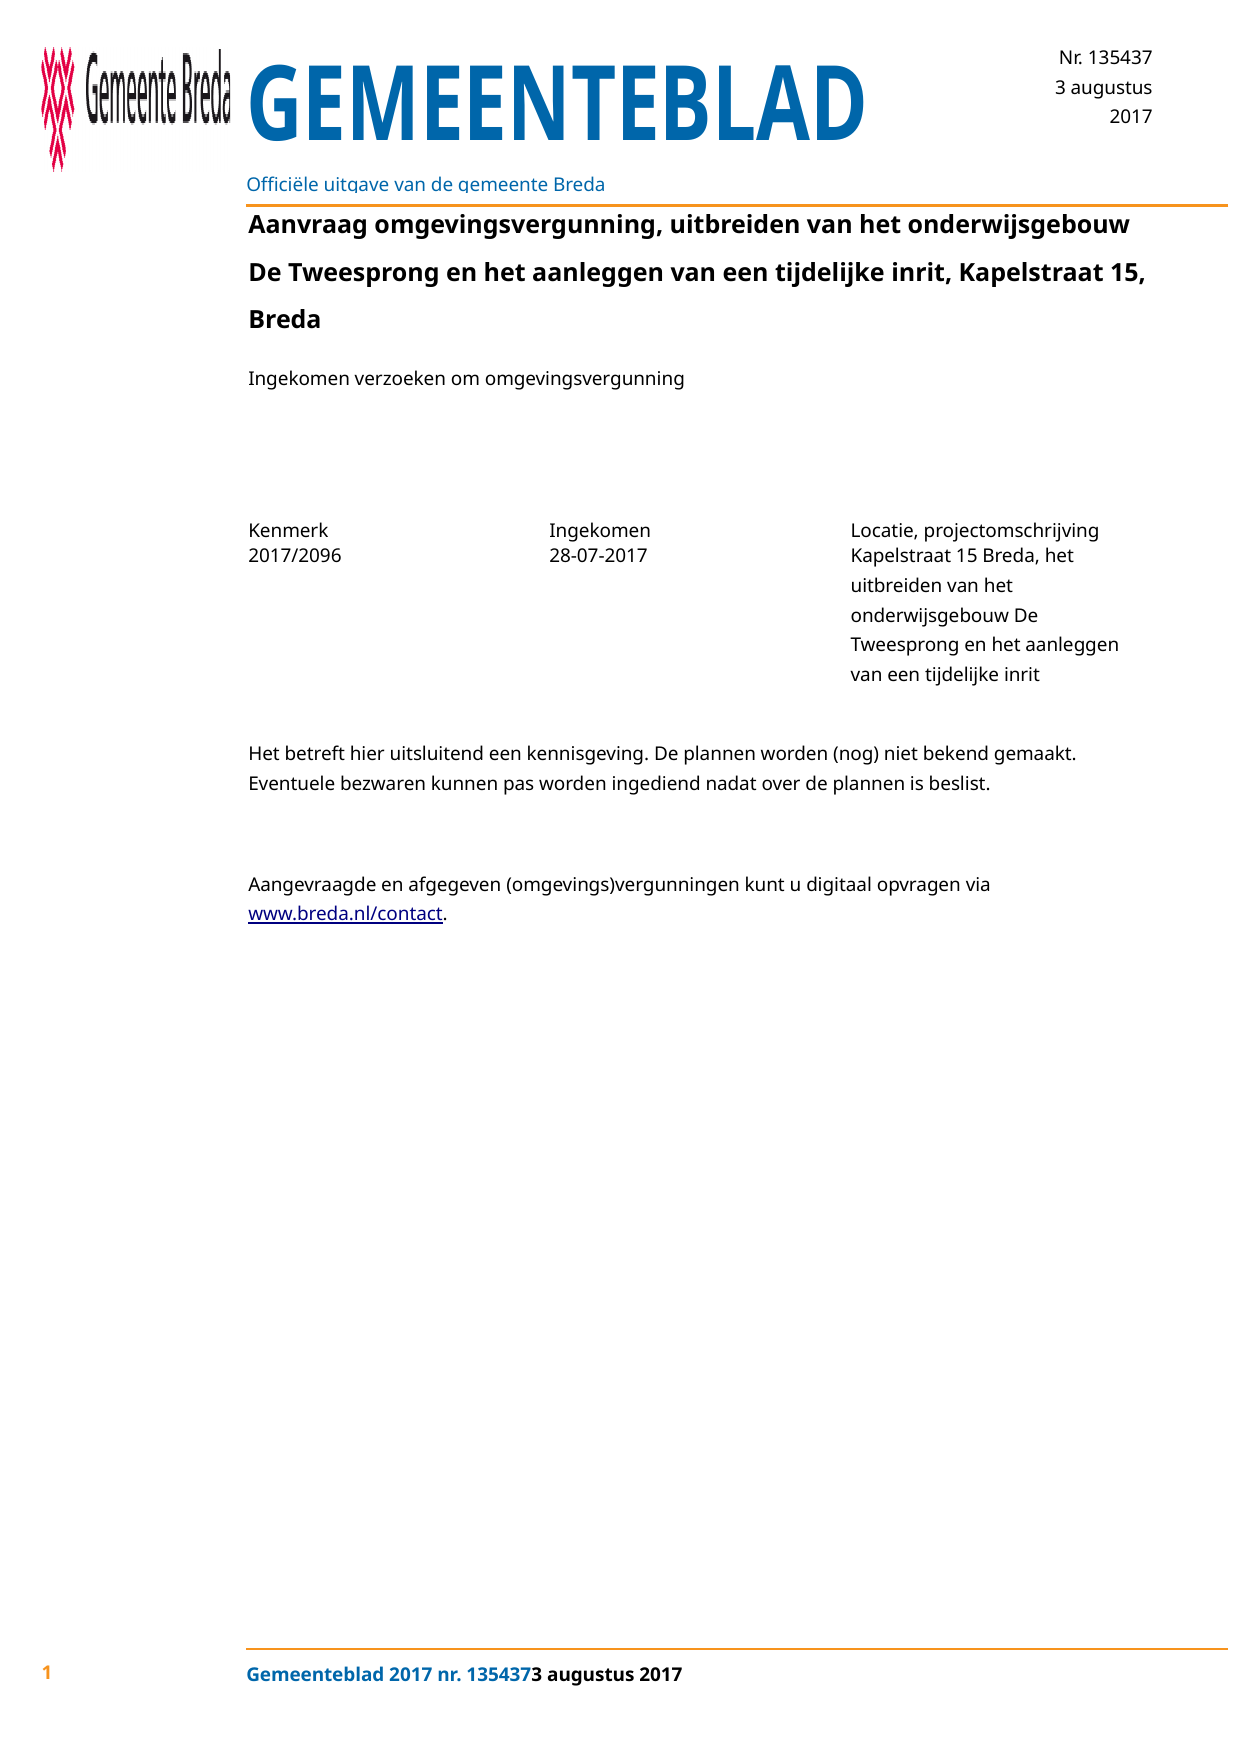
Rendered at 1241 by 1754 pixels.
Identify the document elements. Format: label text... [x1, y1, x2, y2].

picture [41, 47, 231, 172]
text Aanvraag omgevingsvergunning, uitbreiden van het onderwijsgebouw De Tweesprong en het aanleggen van een tijdelijke inrit, Kapelstraat 15, Breda [248, 207, 1152, 336]
table_cell 2017/2096 [248, 543, 549, 687]
text Aangevraagde en afgegeven (omgevings)vergunningen kunt u digitaal opvragen via www.breda.nl/contact. [248, 871, 1152, 926]
table_cell Kapelstraat 15 Breda, het uitbreiden van het onderwijsgebouw De Tweesprong en het aanleggen van een tijdelijke inrit [850, 543, 1152, 687]
table_header Locatie, projectomschrijving [850, 517, 1152, 543]
text Het betreft hier uitsluitend een kennisgeving. De plannen worden (nog) niet bekend gemaakt. Eventuele bezwaren kunnen pas worden ingediend nadat over de plannen is beslist. [248, 740, 1152, 796]
table_header Ingekomen [549, 517, 850, 543]
text Ingekomen verzoeken om omgevingsvergunning [248, 366, 1152, 391]
table_header Kenmerk [248, 517, 549, 543]
table_cell 28-07-2017 [549, 543, 850, 687]
